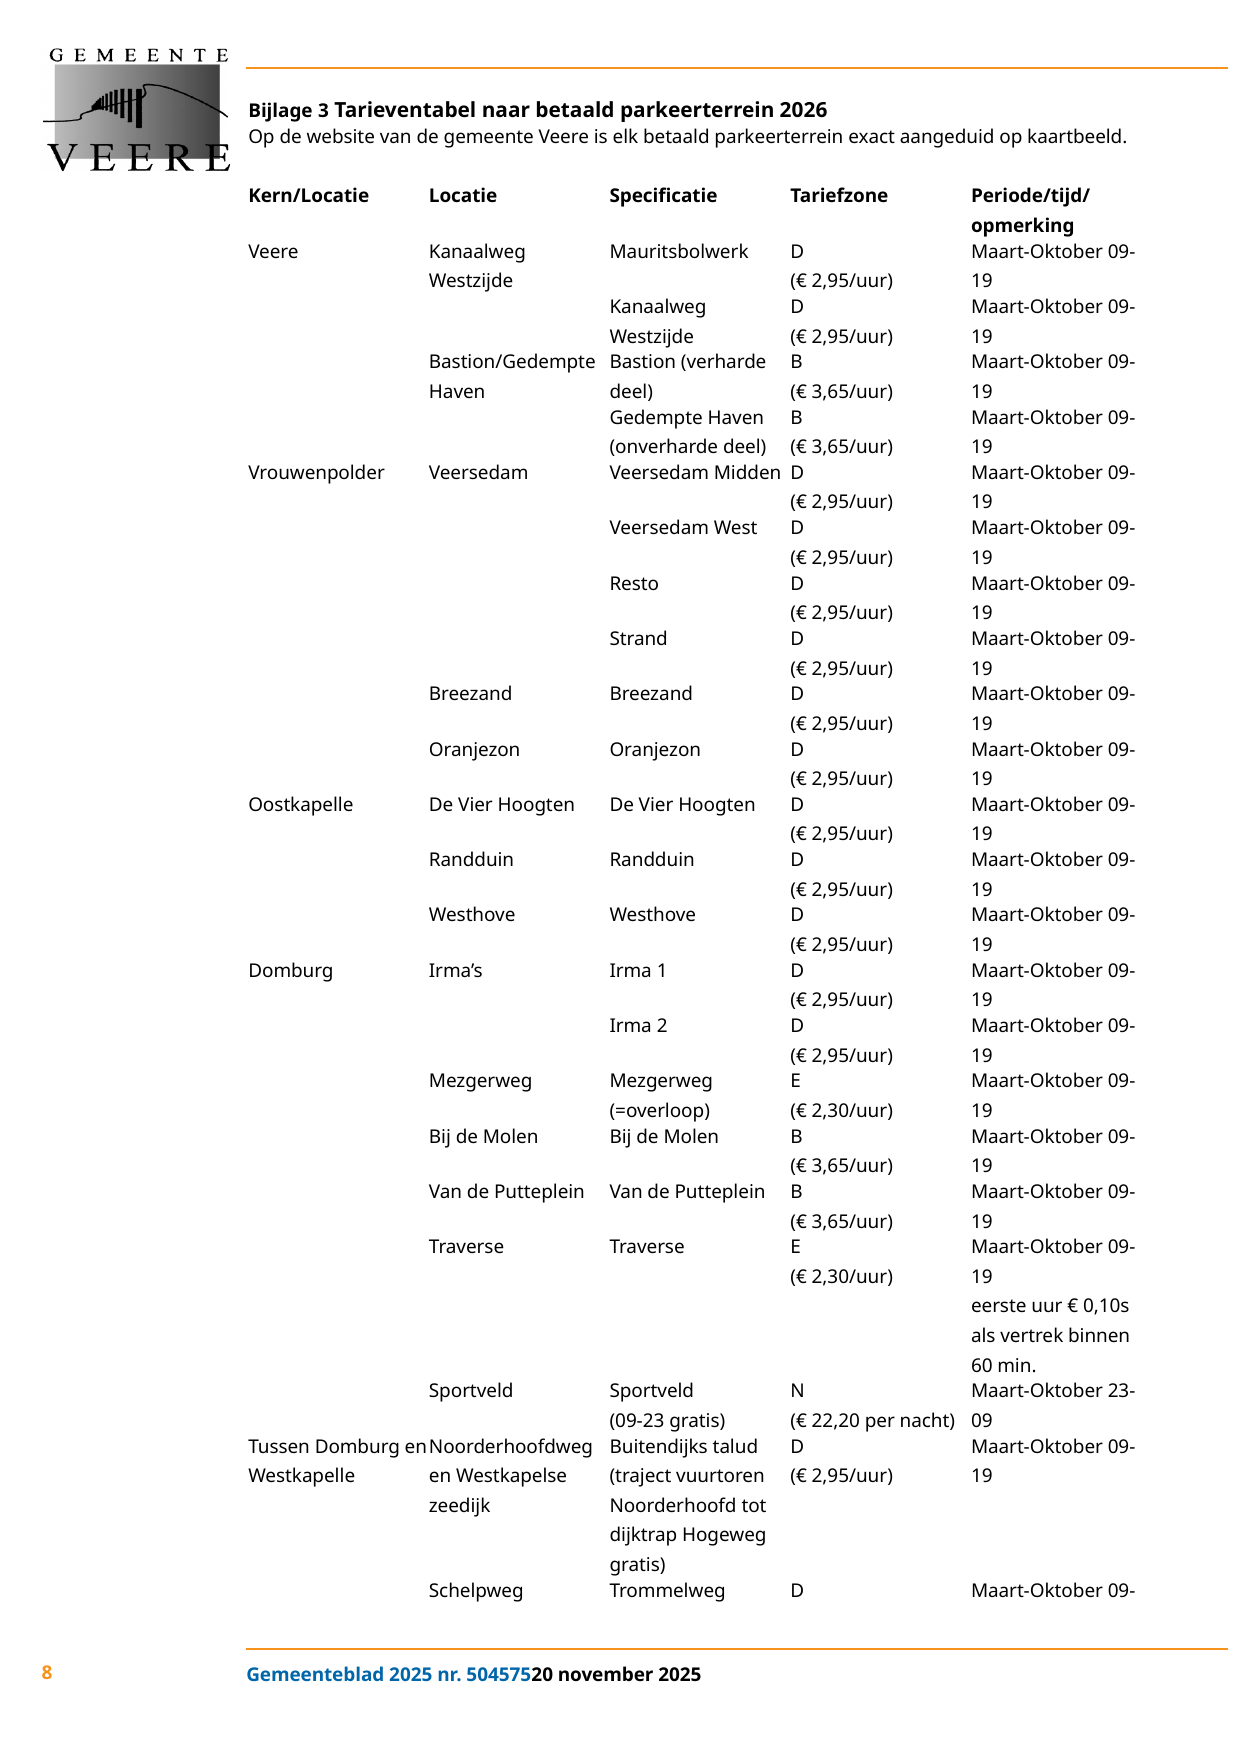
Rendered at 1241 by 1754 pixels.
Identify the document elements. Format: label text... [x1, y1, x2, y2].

table_cell D (€ 2,95/uur) [790, 791, 971, 846]
table_cell [248, 1178, 429, 1233]
table_cell Bij de Molen [429, 1123, 609, 1178]
text Op de website van de gemeente Veere is elk betaald parkeerterrein exact aangeduid op kaartbeeld. [248, 123, 1152, 149]
table_cell Maart-Oktober 23-09 [971, 1378, 1152, 1433]
table_cell [248, 846, 429, 902]
table_cell B (€ 3,65/uur) [790, 349, 971, 404]
table_header Specificatie [609, 183, 790, 238]
table_cell D (€ 2,95/uur) [790, 459, 971, 514]
table_cell Breezand [609, 680, 790, 736]
table_cell Maart-Oktober 09-19 [971, 293, 1152, 348]
table_cell [248, 570, 429, 625]
table_cell [248, 1012, 429, 1068]
table_cell Maart-Oktober 09-19 [971, 625, 1152, 680]
table_cell Maart-Oktober 09-19 [971, 1433, 1152, 1577]
table_cell Maart-Oktober 09-19 [971, 570, 1152, 625]
table_cell Maart-Oktober 09-19 [971, 459, 1152, 514]
table_cell [248, 293, 429, 348]
table_cell Oranjezon [429, 736, 609, 791]
table_cell Maart-Oktober 09-19 [971, 349, 1152, 404]
table_cell D (€ 2,95/uur) [790, 515, 971, 570]
table_cell [429, 515, 609, 570]
table_cell Resto [609, 570, 790, 625]
table_cell Maart-Oktober 09-19 [971, 404, 1152, 459]
table_cell Domburg [248, 957, 429, 1012]
table_cell [248, 404, 429, 459]
table_cell Van de Putteplein [609, 1178, 790, 1233]
table_cell Maart-Oktober 09-19 [971, 238, 1152, 293]
table_cell Maart-Oktober 09-19 eerste uur € 0,10s als vertrek binnen 60 min. [971, 1234, 1152, 1378]
table_cell [248, 1068, 429, 1123]
table_cell [248, 1577, 429, 1603]
table_cell D (€ 2,95/uur) [790, 625, 971, 680]
table_cell Mezgerweg (=overloop) [609, 1068, 790, 1123]
table_cell Randduin [429, 846, 609, 902]
table_cell D (€ 2,95/uur) [790, 1012, 971, 1068]
table_cell Westhove [429, 902, 609, 957]
table_cell Van de Putteplein [429, 1178, 609, 1233]
table_cell D [790, 1577, 971, 1603]
table_cell Kanaalweg Westzijde [429, 238, 609, 293]
table_cell D (€ 2,95/uur) [790, 238, 971, 293]
table_cell B (€ 3,65/uur) [790, 1123, 971, 1178]
table_cell D (€ 2,95/uur) [790, 846, 971, 902]
table_cell D (€ 2,95/uur) [790, 680, 971, 736]
table_cell [248, 1378, 429, 1433]
table_cell B (€ 3,65/uur) [790, 1178, 971, 1233]
table_cell [248, 625, 429, 680]
table_cell Traverse [609, 1234, 790, 1378]
table_cell Maart-Oktober 09-19 [971, 957, 1152, 1012]
table_cell D (€ 2,95/uur) [790, 293, 971, 348]
text Bijlage 3 Tarieventabel naar betaald parkeerterrein 2026 [248, 95, 1152, 123]
table_cell Trommelweg [609, 1577, 790, 1603]
table_cell [429, 293, 609, 348]
table_cell B (€ 3,65/uur) [790, 404, 971, 459]
table_cell Maart-Oktober 09-19 [971, 791, 1152, 846]
table_cell [248, 1123, 429, 1178]
table_cell Maart-Oktober 09-19 [971, 1123, 1152, 1178]
table_cell [429, 1012, 609, 1068]
table_cell Traverse [429, 1234, 609, 1378]
table_cell E (€ 2,30/uur) [790, 1234, 971, 1378]
table_cell Noorderhoofdweg en Westkapelse zeedijk [429, 1433, 609, 1577]
table_cell Maart-Oktober 09- [971, 1577, 1152, 1603]
table_cell Oostkapelle [248, 791, 429, 846]
table_cell D (€ 2,95/uur) [790, 736, 971, 791]
table_cell [429, 404, 609, 459]
table_cell Kanaalweg Westzijde [609, 293, 790, 348]
table_cell Buitendijks talud (traject vuurtoren Noorderhoofd tot dijktrap Hogeweg gratis) [609, 1433, 790, 1577]
table_cell Gedempte Haven (onverharde deel) [609, 404, 790, 459]
table_header Tariefzone [790, 183, 971, 238]
table_cell Oranjezon [609, 736, 790, 791]
table_cell Maart-Oktober 09-19 [971, 515, 1152, 570]
table_cell [429, 625, 609, 680]
table_cell [248, 736, 429, 791]
table_cell Maart-Oktober 09-19 [971, 902, 1152, 957]
table_cell [248, 515, 429, 570]
table_cell Bij de Molen [609, 1123, 790, 1178]
table_cell [429, 570, 609, 625]
table_cell Mauritsbolwerk [609, 238, 790, 293]
table_cell Irma 1 [609, 957, 790, 1012]
table_cell Schelpweg [429, 1577, 609, 1603]
table_cell Strand [609, 625, 790, 680]
table_cell Bastion (verharde deel) [609, 349, 790, 404]
table_cell Maart-Oktober 09-19 [971, 680, 1152, 736]
table_cell Veere [248, 238, 429, 293]
table_cell Westhove [609, 902, 790, 957]
table_cell Breezand [429, 680, 609, 736]
table_cell Randduin [609, 846, 790, 902]
table_cell D (€ 2,95/uur) [790, 1433, 971, 1577]
table_cell Maart-Oktober 09-19 [971, 1068, 1152, 1123]
table_cell [248, 902, 429, 957]
table_cell De Vier Hoogten [609, 791, 790, 846]
table_cell N (€ 22,20 per nacht) [790, 1378, 971, 1433]
table_cell E (€ 2,30/uur) [790, 1068, 971, 1123]
table_cell [248, 680, 429, 736]
table_cell Maart-Oktober 09-19 [971, 1012, 1152, 1068]
table_cell Veersedam Midden [609, 459, 790, 514]
table_cell D (€ 2,95/uur) [790, 957, 971, 1012]
table_cell Vrouwenpolder [248, 459, 429, 514]
table_header Kern/Locatie [248, 183, 429, 238]
table_cell Veersedam [429, 459, 609, 514]
table_cell D (€ 2,95/uur) [790, 902, 971, 957]
table_cell [248, 1234, 429, 1378]
table_cell Maart-Oktober 09-19 [971, 1178, 1152, 1233]
picture [41, 47, 231, 172]
table_cell Tussen Domburg en Westkapelle [248, 1433, 429, 1577]
table_cell D (€ 2,95/uur) [790, 570, 971, 625]
table_header Locatie [429, 183, 609, 238]
table_cell Mezgerweg [429, 1068, 609, 1123]
table_cell Sportveld (09-23 gratis) [609, 1378, 790, 1433]
table_header Periode/tijd/opmerking [971, 183, 1152, 238]
table_cell Maart-Oktober 09-19 [971, 846, 1152, 902]
table_cell Sportveld [429, 1378, 609, 1433]
table_cell De Vier Hoogten [429, 791, 609, 846]
table_cell Irma 2 [609, 1012, 790, 1068]
table_cell Veersedam West [609, 515, 790, 570]
table_cell Bastion/Gedempte Haven [429, 349, 609, 404]
table_cell [248, 349, 429, 404]
table_cell Irma’s [429, 957, 609, 1012]
table_cell Maart-Oktober 09-19 [971, 736, 1152, 791]
